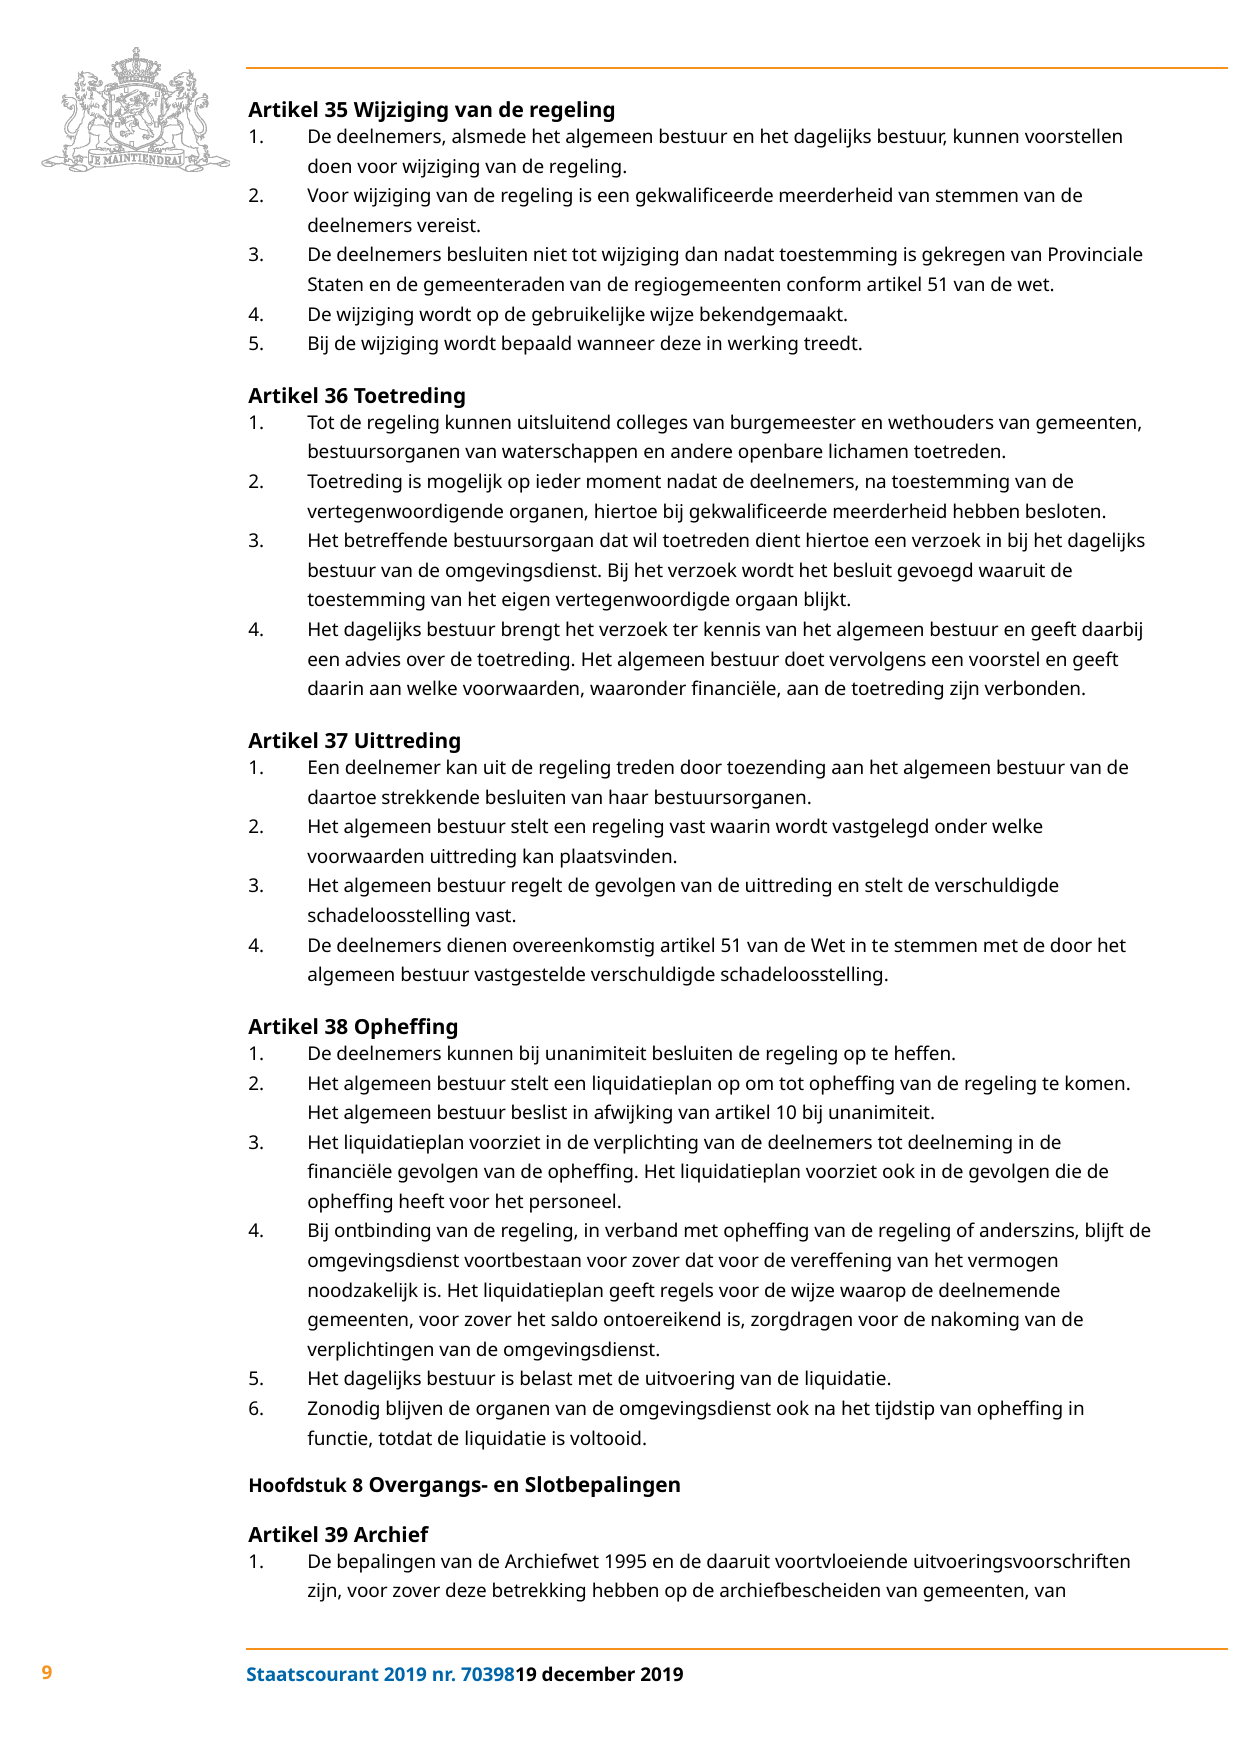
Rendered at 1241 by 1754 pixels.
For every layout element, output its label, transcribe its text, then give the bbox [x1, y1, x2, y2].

list De deelnemers dienen overeenkomstig artikel 51 van de Wet in te stemmen met de door het algemeen bestuur vastgestelde verschuldigde schadeloosstelling. [248, 932, 1152, 987]
list De wijziging wordt op de gebruikelijke wijze bekendgemaakt. [248, 301, 1152, 326]
text Artikel 37 Uittreding [248, 726, 1152, 754]
list Het betreffende bestuursorgaan dat wil toetreden dient hiertoe een verzoek in bij het dagelijks bestuur van de omgevingsdienst. Bij het verzoek wordt het besluit gevoegd waaruit de toestemming van het eigen vertegenwoordigde orgaan blijkt. [248, 527, 1152, 612]
list Toetreding is mogelijk op ieder moment nadat de deelnemers, na toestemming van de vertegenwoordigende organen, hiertoe bij gekwalificeerde meerderheid hebben besloten. [248, 468, 1152, 524]
text Artikel 36 Toetreding [248, 381, 1152, 409]
list De bepalingen van de Archiefwet 1995 en de daaruit voortvloeien­de uitvoeringsvoorschriften zijn, voor zover deze betrekking hebben op de archiefbescheiden van gemeenten, van [248, 1548, 1152, 1603]
list Zonodig blijven de organen van de omgevingsdienst ook na het tijdstip van opheffing in functie, totdat de liquidatie is voltooid. [248, 1395, 1152, 1451]
text Artikel 38 Opheffing [248, 1012, 1152, 1040]
list De deelnemers, alsmede het algemeen bestuur en het dagelijks bestuur, kunnen voorstellen doen voor wijziging van de regeling. [248, 123, 1152, 178]
list Tot de regeling kunnen uitsluitend colleges van burgemeester en wethouders van gemeenten, bestuursorganen van waterschappen en andere openbare lichamen toetreden. [248, 409, 1152, 464]
list Voor wijziging van de regeling is een gekwalificeerde meerderheid van stemmen van de deelnemers vereist. [248, 182, 1152, 238]
text Artikel 39 Archief [248, 1520, 1152, 1548]
text Hoofdstuk 8 Overgangs- en Slotbepalingen [248, 1470, 1152, 1499]
text Artikel 35 Wijziging van de regeling [248, 95, 1152, 123]
list De deelnemers besluiten niet tot wijziging dan nadat toestemming is gekregen van Provinciale Staten en de gemeenteraden van de regiogemeenten conform artikel 51 van de wet. [248, 242, 1152, 297]
list Het dagelijks bestuur is belast met de uitvoering van de liquidatie. [248, 1366, 1152, 1391]
picture [41, 47, 231, 172]
list Bij de wijziging wordt bepaald wanneer deze in werking treedt. [248, 330, 1152, 356]
list Het algemeen bestuur stelt een regeling vast waarin wordt vastgelegd onder welke voorwaarden uittreding kan plaatsvinden. [248, 813, 1152, 869]
list Het algemeen bestuur stelt een liquidatieplan op om tot opheffing van de regeling te komen. Het algemeen bestuur beslist in afwijking van artikel 10 bij unanimiteit. [248, 1070, 1152, 1125]
list Het algemeen bestuur regelt de gevolgen van de uittreding en stelt de verschuldigde schadeloosstelling vast. [248, 873, 1152, 928]
list Bij ontbinding van de regeling, in verband met opheffing van de regeling of anderszins, blijft de omgevingsdienst voortbestaan voor zover dat voor de vereffening van het vermogen noodzakelijk is. Het liquidatieplan geeft regels voor de wijze waarop de deelnemende gemeenten, voor zover het saldo ontoereikend is, zorgdragen voor de nakoming van de verplichtingen van de omgevingsdienst. [248, 1218, 1152, 1362]
list Een deelnemer kan uit de regeling treden door toezending aan het algemeen bestuur van de daartoe strekkende besluiten van haar bestuursorganen. [248, 754, 1152, 809]
list Het liquidatieplan voorziet in de verplichting van de deelnemers tot deelneming in de financiële gevolgen van de opheffing. Het liquidatieplan voorziet ook in de gevolgen die de opheffing heeft voor het personeel. [248, 1129, 1152, 1214]
list Het dagelijks bestuur brengt het verzoek ter kennis van het algemeen bestuur en geeft daarbij een advies over de toetreding. Het algemeen bestuur doet vervolgens een voorstel en geeft daarin aan welke voorwaarden, waaronder financiële, aan de toetreding zijn verbonden. [248, 616, 1152, 701]
list De deelnemers kunnen bij unanimiteit besluiten de regeling op te heffen. [248, 1040, 1152, 1066]
